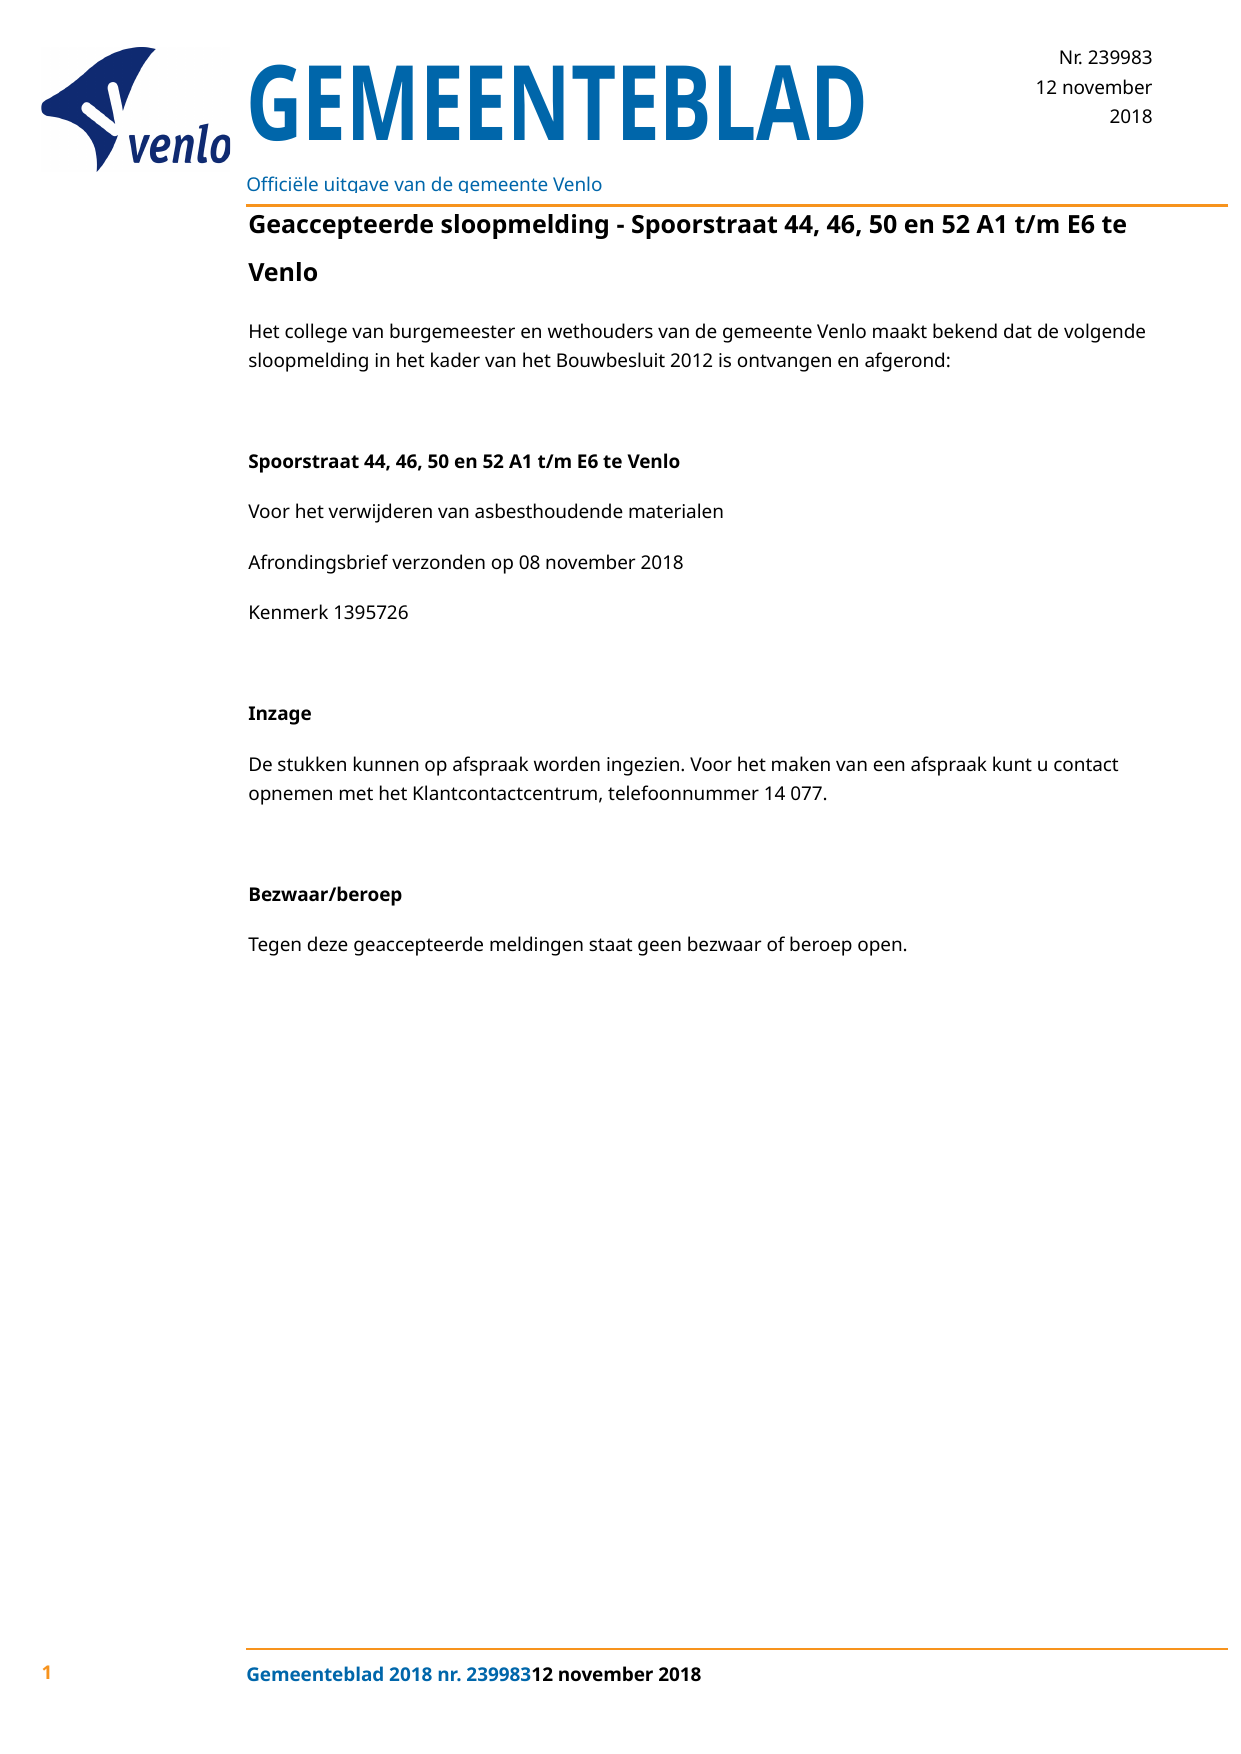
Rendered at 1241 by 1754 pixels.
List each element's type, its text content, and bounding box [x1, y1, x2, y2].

text Voor het verwijderen van asbesthoudende materialen [248, 499, 1152, 524]
text Tegen deze geaccepteerde meldingen staat geen bezwaar of beroep open. [248, 932, 1152, 957]
text De stukken kunnen op afspraak worden ingezien. Voor het maken van een afspraak kunt u contact opnemen met het Klantcontactcentrum, telefoonnummer 14 077. [248, 751, 1152, 806]
text Inzage [248, 700, 1152, 726]
text Het college van burgemeester en wethouders van de gemeente Venlo maakt bekend dat de volgende sloopmelding in het kader van het Bouwbesluit 2012 is ontvangen en afgerond: [248, 318, 1152, 373]
text Geaccepteerde sloopmelding - Spoorstraat 44, 46, 50 en 52 A1 t/m E6 te Venlo [248, 207, 1152, 288]
text Afrondingsbrief verzonden op 08 november 2018 [248, 549, 1152, 575]
text Kenmerk 1395726 [248, 599, 1152, 625]
text Spoorstraat 44, 46, 50 en 52 A1 t/m E6 te Venlo [248, 448, 1152, 474]
picture [41, 47, 231, 172]
text Bezwaar/beroep [248, 881, 1152, 907]
